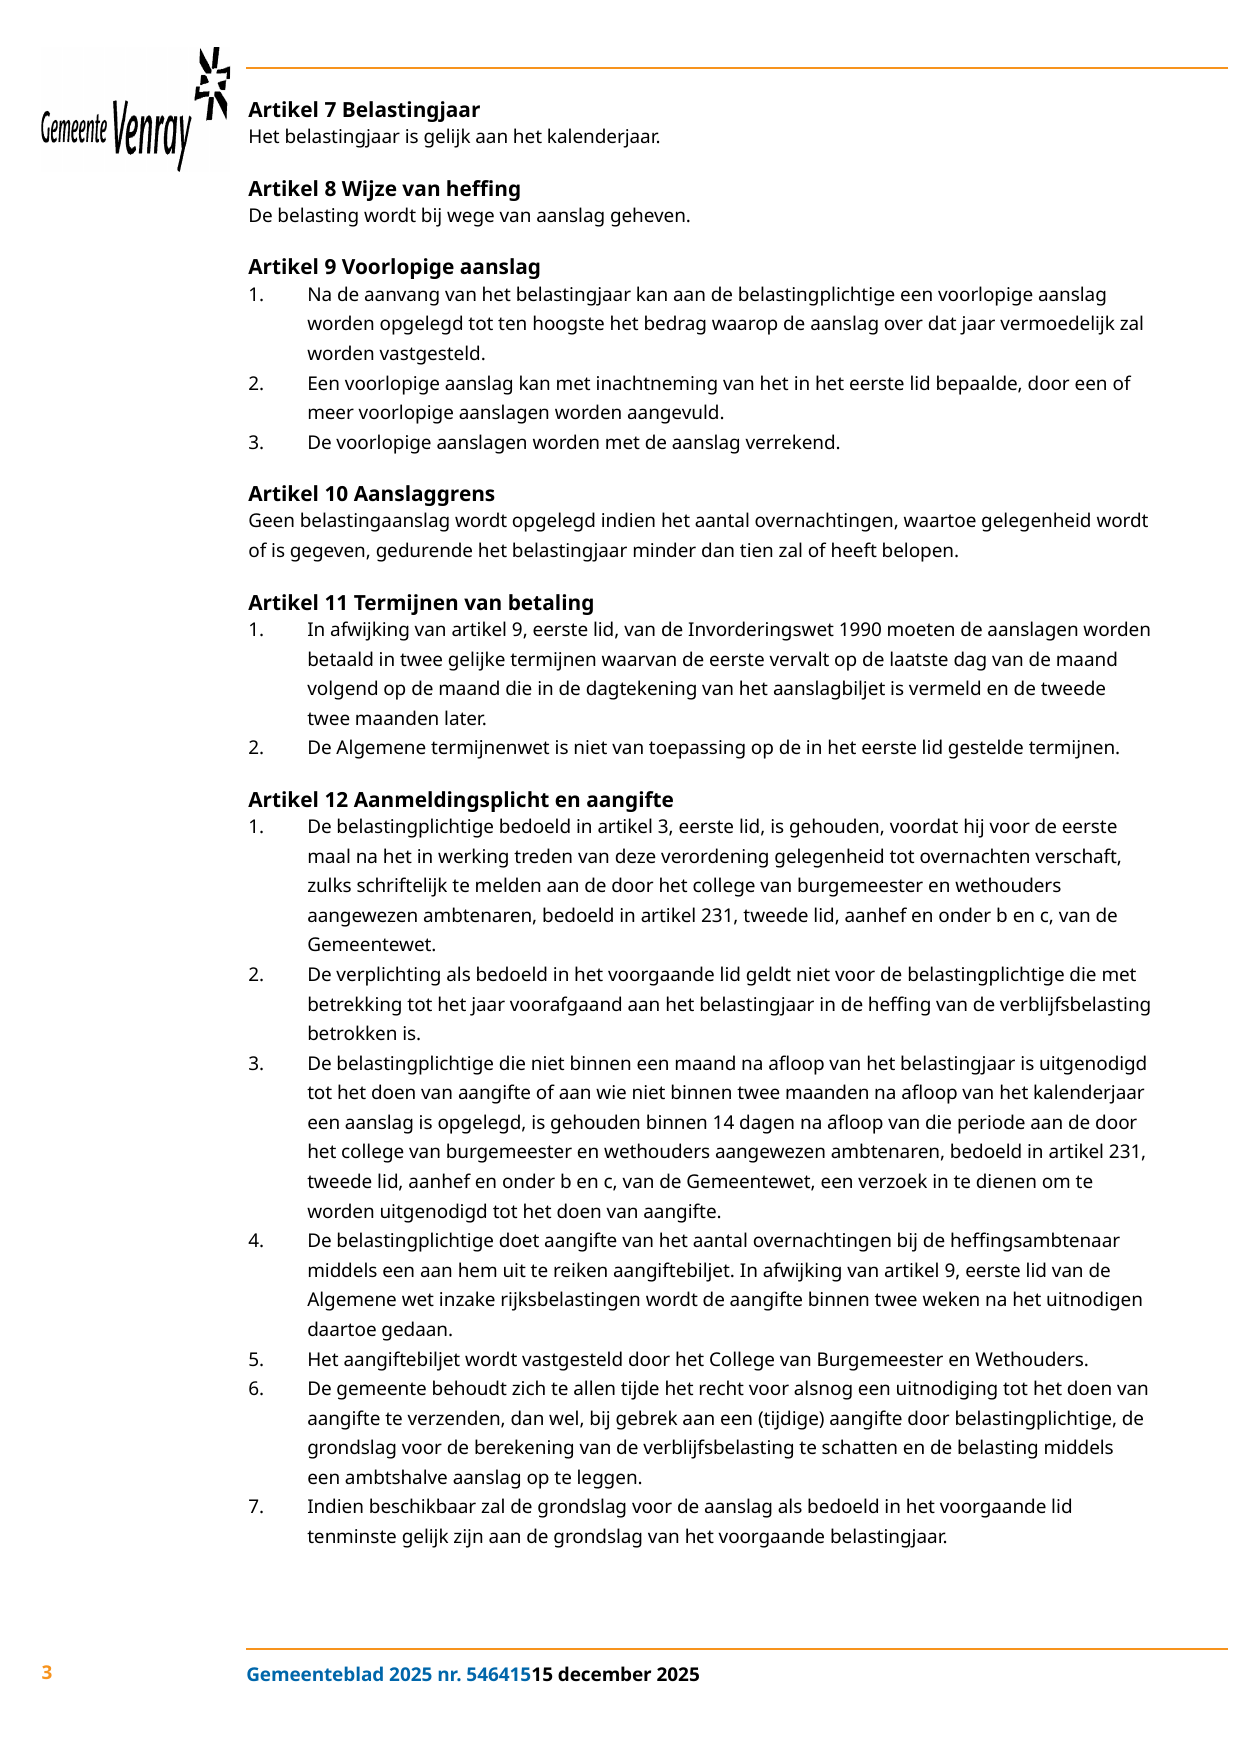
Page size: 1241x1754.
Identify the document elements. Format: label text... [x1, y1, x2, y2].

text Artikel 7 Belastingjaar [248, 95, 1152, 123]
text Artikel 8 Wijze van heffing [248, 174, 1152, 202]
list In afwijking van artikel 9, eerste lid, van de Invorderingswet 1990 moeten de aanslagen worden betaald in twee gelijke termijnen waarvan de eerste vervalt op de laatste dag van de maand volgend op de maand die in de dagtekening van het aanslagbiljet is vermeld en de tweede twee maanden later. [248, 616, 1152, 731]
text Artikel 9 Voorlopige aanslag [248, 252, 1152, 281]
list Het aangiftebiljet wordt vastgesteld door het College van Burgemeester en Wethouders. [248, 1346, 1152, 1372]
picture [41, 47, 231, 172]
list De gemeente behoudt zich te allen tijde het recht voor alsnog een uitnodiging tot het doen van aangifte te verzenden, dan wel, bij gebrek aan een (tijdige) aangifte door belastingplichtige, de grondslag voor de berekening van de verblijfsbelasting te schatten en de belasting middels een ambtshalve aanslag op te leggen. [248, 1375, 1152, 1490]
list Een voorlopige aanslag kan met inachtneming van het in het eerste lid bepaalde, door een of meer voorlopige aanslagen worden aangevuld. [248, 370, 1152, 425]
list De belastingplichtige bedoeld in artikel 3, eerste lid, is gehouden, voordat hij voor de eerste maal na het in werking treden van deze verordening gelegenheid tot overnachten verschaft, zulks schriftelijk te melden aan de door het college van burgemeester en wethouders aangewezen ambtenaren, bedoeld in artikel 231, tweede lid, aanhef en onder b en c, van de Gemeentewet. [248, 813, 1152, 957]
list Indien beschikbaar zal de grondslag voor de aanslag als bedoeld in het voorgaande lid tenminste gelijk zijn aan de grondslag van het voorgaande belastingjaar. [248, 1494, 1152, 1549]
list Na de aanvang van het belastingjaar kan aan de belastingplichtige een voorlopige aanslag worden opgelegd tot ten hoogste het bedrag waarop de aanslag over dat jaar vermoedelijk zal worden vastgesteld. [248, 281, 1152, 366]
text Artikel 11 Termijnen van betaling [248, 588, 1152, 616]
list De verplichting als bedoeld in het voorgaande lid geldt niet voor de belastingplichtige die met betrekking tot het jaar voorafgaand aan het belastingjaar in de heffing van de verblijfsbelasting betrokken is. [248, 961, 1152, 1046]
text Artikel 10 Aanslaggrens [248, 479, 1152, 508]
text De belasting wordt bij wege van aanslag geheven. [248, 202, 1152, 228]
text Artikel 12 Aanmeldingsplicht en aangifte [248, 785, 1152, 813]
list De voorlopige aanslagen worden met de aanslag verrekend. [248, 429, 1152, 454]
text Geen belastingaanslag wordt opgelegd indien het aantal overnachtingen, waartoe gelegenheid wordt of is gegeven, gedurende het belastingjaar minder dan tien zal of heeft belopen. [248, 508, 1152, 563]
text Het belastingjaar is gelijk aan het kalenderjaar. [248, 123, 1152, 149]
list De belastingplichtige die niet binnen een maand na afloop van het belastingjaar is uitgenodigd tot het doen van aangifte of aan wie niet binnen twee maanden na afloop van het kalenderjaar een aanslag is opgelegd, is gehouden binnen 14 dagen na afloop van die periode aan de door het college van burgemeester en wethouders aangewezen ambtenaren, bedoeld in artikel 231, tweede lid, aanhef en onder b en c, van de Gemeentewet, een verzoek in te dienen om te worden uitgenodigd tot het doen van aangifte. [248, 1050, 1152, 1224]
list De belastingplichtige doet aangifte van het aantal overnachtingen bij de heffingsambtenaar middels een aan hem uit te reiken aangiftebiljet. In afwijking van artikel 9, eerste lid van de Algemene wet inzake rijksbelastingen wordt de aangifte binnen twee weken na het uitnodigen daartoe gedaan. [248, 1227, 1152, 1342]
list De Algemene termijnenwet is niet van toepassing op de in het eerste lid gestelde termijnen. [248, 734, 1152, 760]
